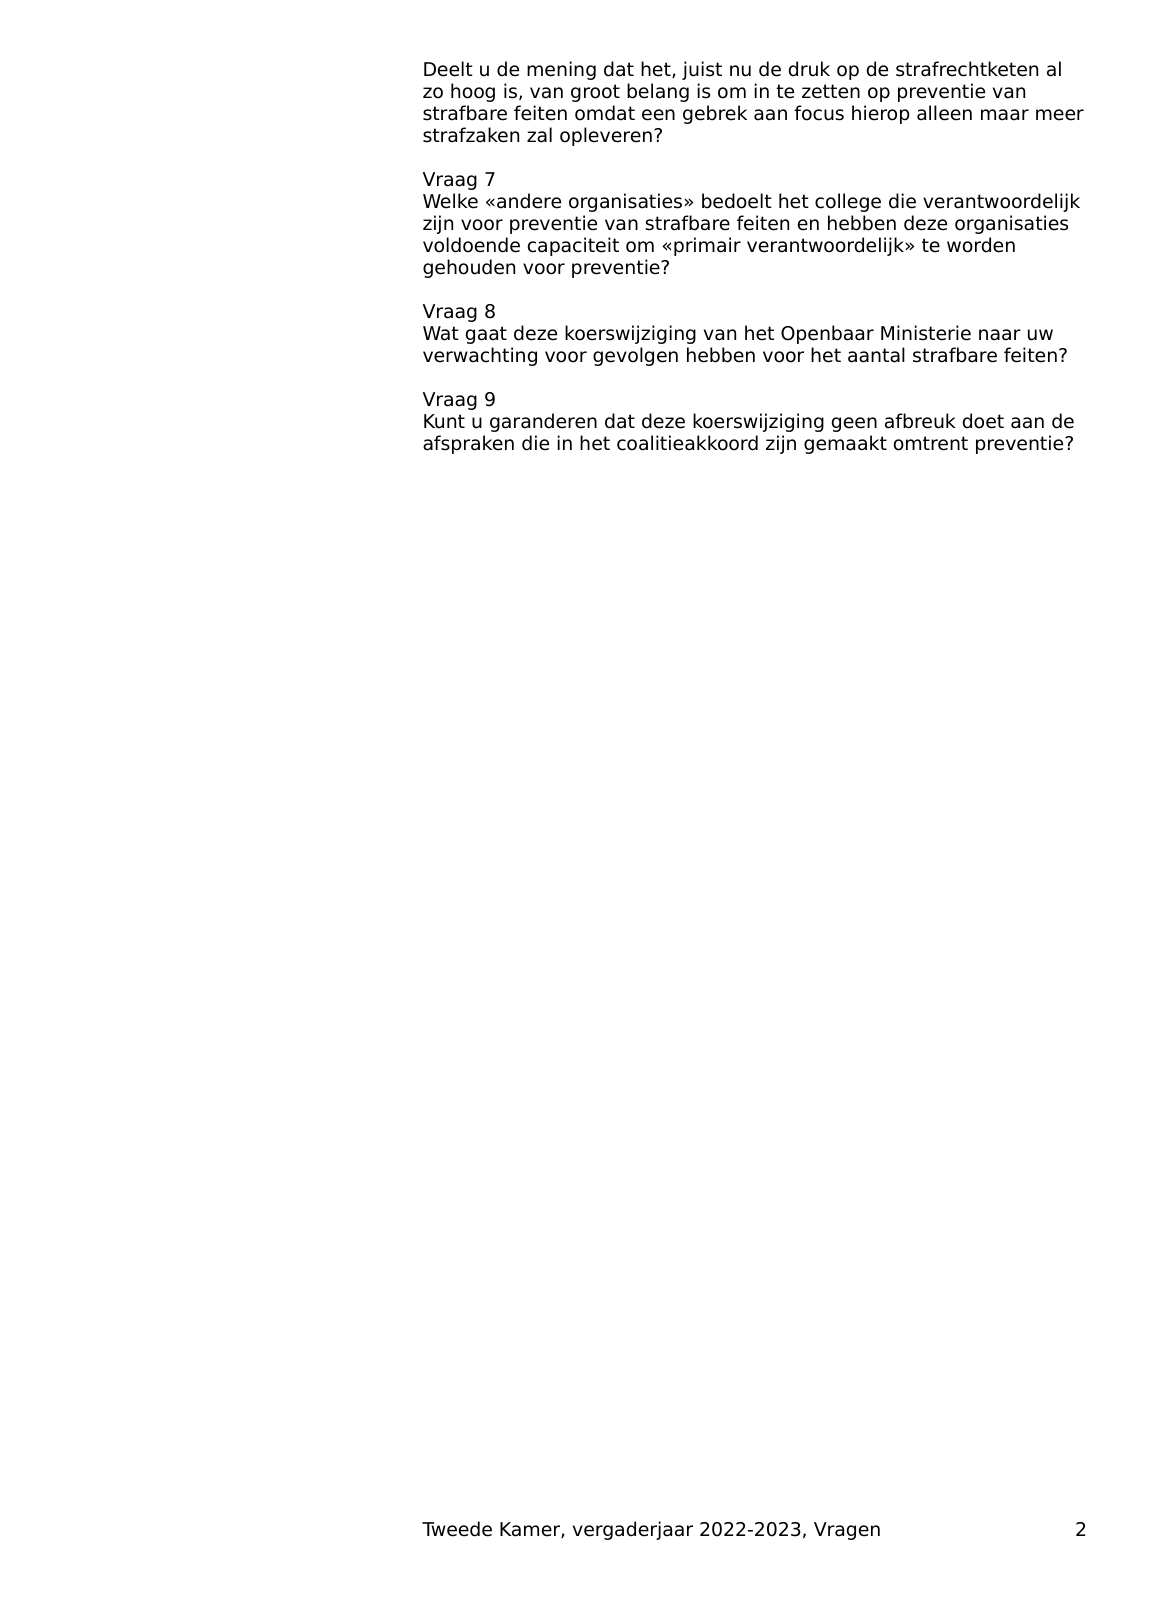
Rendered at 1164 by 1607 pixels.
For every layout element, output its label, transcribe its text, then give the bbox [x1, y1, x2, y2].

text Wat gaat deze koerswijziging van het Openbaar Ministerie naar uw verwachting voor gevolgen hebben voor het aantal strafbare feiten? [422, 323, 1087, 367]
text Welke «andere organisaties» bedoelt het college die verantwoordelijk zijn voor preventie van strafbare feiten en hebben deze organisaties voldoende capaciteit om «primair verantwoordelijk» te worden gehouden voor preventie? [422, 191, 1087, 279]
text Vraag 8 [422, 301, 1087, 323]
text Vraag 7 [422, 169, 1087, 191]
text Deelt u de mening dat het, juist nu de druk op de strafrechtketen al zo hoog is, van groot belang is om in te zetten op preventie van strafbare feiten omdat een gebrek aan focus hierop alleen maar meer strafzaken zal opleveren? [422, 59, 1087, 147]
text Vraag 9 [422, 389, 1087, 411]
text Kunt u garanderen dat deze koerswijziging geen afbreuk doet aan de afspraken die in het coalitieakkoord zijn gemaakt omtrent preventie? [422, 411, 1087, 455]
